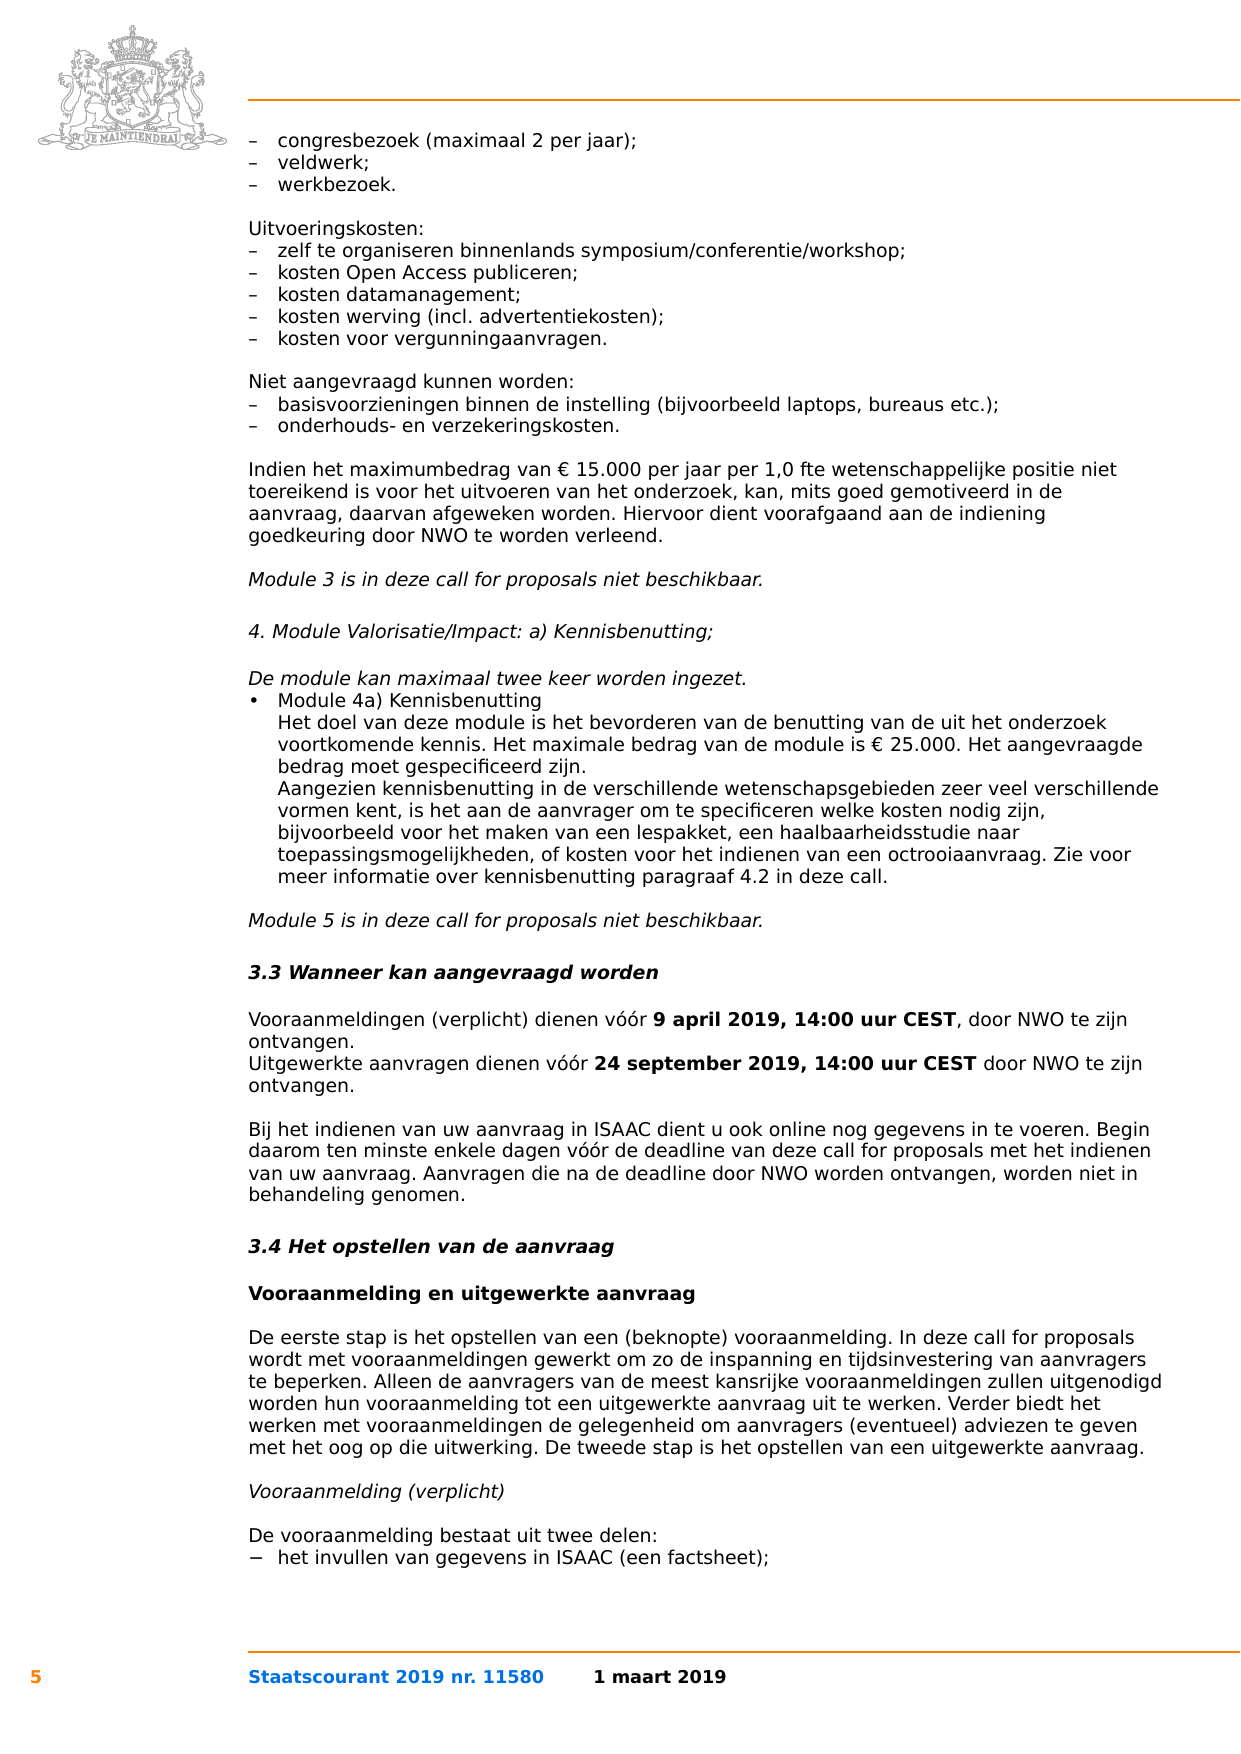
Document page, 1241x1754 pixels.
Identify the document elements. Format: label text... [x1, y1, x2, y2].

text Module 5 is in deze call for proposals niet beschikbaar. [248, 910, 1163, 932]
text De vooraanmelding bestaat uit twee delen: [248, 1525, 1163, 1547]
text Bij het indienen van uw aanvraag in ISAAC dient u ook online nog gegevens in te voeren. Begin daarom ten minste enkele dagen vóór de deadline van deze call for proposals met het indienen van uw aanvraag. Aanvragen die na de deadline door NWO worden ontvangen, worden niet in behandeling genomen. [248, 1118, 1163, 1206]
subtitle 3.4 Het opstellen van de aanvraag [248, 1236, 1163, 1258]
text – veldwerk; [248, 152, 1163, 174]
text – kosten datamanagement; [248, 284, 1163, 306]
text Het doel van deze module is het bevorderen van de benutting van de uit het onderzoek voortkomende kennis. Het maximale bedrag van de module is € 25.000. Het aangevraagde bedrag moet gespecificeerd zijn. [277, 712, 1163, 778]
text – werkbezoek. [248, 174, 1163, 196]
text Niet aangevraagd kunnen worden: [248, 371, 1163, 393]
text De module kan maximaal twee keer worden ingezet. [248, 668, 1163, 690]
subtitle Vooraanmelding (verplicht) [248, 1481, 1163, 1503]
text – kosten Open Access publiceren; [248, 262, 1163, 284]
text • Module 4a) Kennisbenutting [248, 690, 1163, 712]
text Aangezien kennisbenutting in de verschillende wetenschapsgebieden zeer veel verschillende vormen kent, is het aan de aanvrager om te specificeren welke kosten nodig zijn, bijvoorbeeld voor het maken van een lespakket, een haalbaarheidsstudie naar toepassingsmogelijkheden, of kosten voor het indienen van een octrooiaanvraag. Zie voor meer informatie over kennisbenutting paragraaf 4.2 in deze call. [277, 778, 1163, 888]
text – zelf te organiseren binnenlands symposium/conferentie/workshop; [248, 240, 1163, 262]
text Module 3 is in deze call for proposals niet beschikbaar. [248, 569, 1163, 591]
picture [38, 25, 227, 150]
text Vooraanmeldingen (verplicht) dienen vóór 9 april 2019, 14:00 uur CEST, door NWO te zijn ontvangen. [248, 1009, 1163, 1053]
subtitle 3.3 Wanneer kan aangevraagd worden [248, 962, 1163, 984]
text – basisvoorzieningen binnen de instelling (bijvoorbeeld laptops, bureaus etc.); [248, 393, 1163, 415]
subtitle Vooraanmelding en uitgewerkte aanvraag [248, 1283, 1163, 1305]
text – kosten voor vergunningaanvragen. [248, 328, 1163, 349]
text Uitgewerkte aanvragen dienen vóór 24 september 2019, 14:00 uur CEST door NWO te zijn ontvangen. [248, 1053, 1163, 1097]
text De eerste stap is het opstellen van een (beknopte) vooraanmelding. In deze call for proposals wordt met vooraanmeldingen gewerkt om zo de inspanning en tijdsinvestering van aanvragers te beperken. Alleen de aanvragers van de meest kansrijke vooraanmeldingen zullen uitgenodigd worden hun vooraanmelding tot een uitgewerkte aanvraag uit te werken. Verder biedt het werken met vooraanmeldingen de gelegenheid om aanvragers (eventueel) adviezen te geven met het oog op die uitwerking. De tweede stap is het opstellen van een uitgewerkte aanvraag. [248, 1327, 1163, 1459]
subtitle 4. Module Valorisatie/Impact: a) Kennisbenutting; [248, 621, 1163, 643]
text – kosten werving (incl. advertentiekosten); [248, 306, 1163, 328]
text – congresbezoek (maximaal 2 per jaar); [248, 130, 1163, 152]
text − het invullen van gegevens in ISAAC (een factsheet); [248, 1547, 1163, 1569]
text Indien het maximumbedrag van € 15.000 per jaar per 1,0 fte wetenschappelijke positie niet toereikend is voor het uitvoeren van het onderzoek, kan, mits goed gemotiveerd in de aanvraag, daarvan afgeweken worden. Hiervoor dient voorafgaand aan de indiening goedkeuring door NWO te worden verleend. [248, 459, 1163, 547]
text Uitvoeringskosten: [248, 218, 1163, 240]
text – onderhouds- en verzekeringskosten. [248, 415, 1163, 437]
